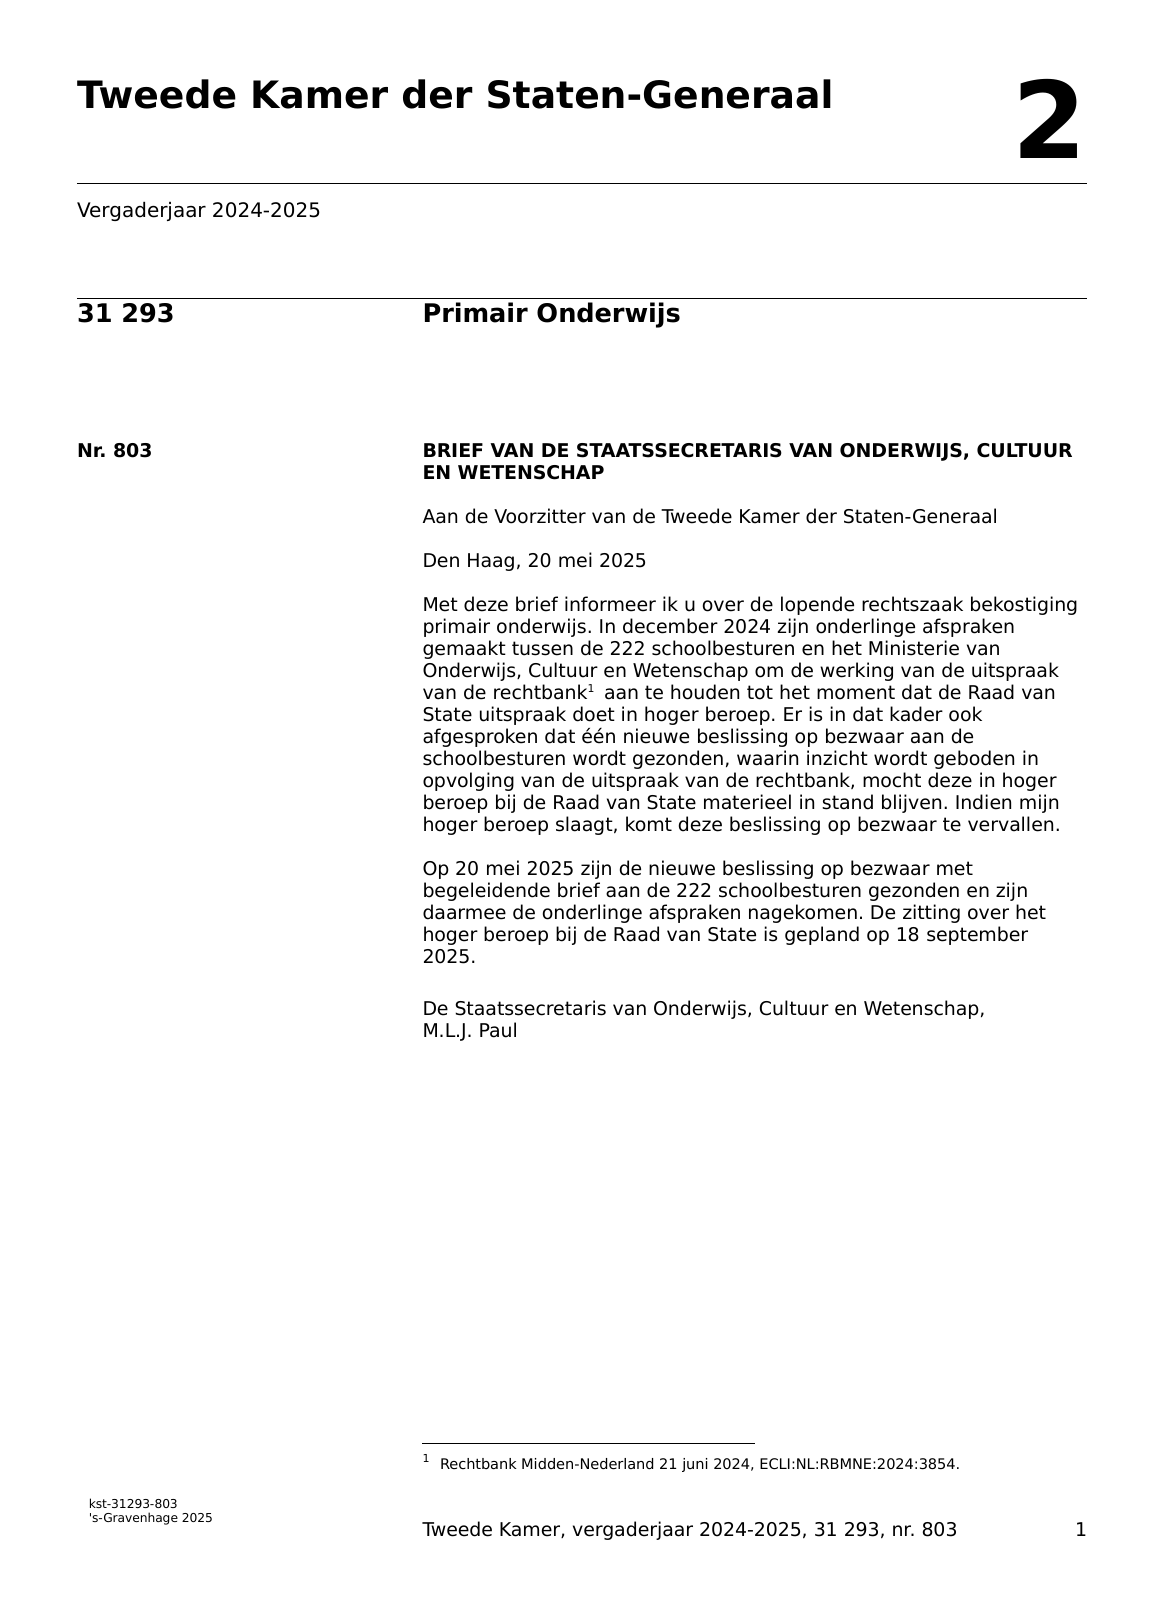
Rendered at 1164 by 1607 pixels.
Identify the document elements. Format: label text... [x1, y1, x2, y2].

text Met deze brief informeer ik u over de lopende rechtszaak bekostiging primair onderwijs. In december 2024 zijn onderlinge afspraken gemaakt tussen de 222 schoolbesturen en het Ministerie van Onderwijs, Cultuur en Wetenschap om de werking van de uitspraak van de rechtbank aan te houden tot het moment dat de Raad van State uitspraak doet in hoger beroep. Er is in dat kader ook afgesproken dat één nieuwe beslissing op bezwaar aan de schoolbesturen wordt gezonden, waarin inzicht wordt geboden in opvolging van de uitspraak van de rechtbank, mocht deze in hoger beroep bij de Raad van State materieel in stand blijven. Indien mijn hoger beroep slaagt, komt deze beslissing op bezwaar te vervallen. [422, 594, 1087, 836]
table_header 2 [886, 59, 1087, 183]
text Rechtbank Midden-Nederland 21 juni 2024, ECLI:NL:RBMNE:2024:3854. [422, 1452, 1087, 1474]
text kst-31293-803 [88, 1497, 323, 1511]
table_header Tweede Kamer der Staten-Generaal [77, 59, 886, 183]
text 's-Gravenhage 2025 [88, 1511, 323, 1525]
text Op 20 mei 2025 zijn de nieuwe beslissing op bezwaar met begeleidende brief aan de 222 schoolbesturen gezonden en zijn daarmee de onderlinge afspraken nagekomen. De zitting over het hoger beroep bij de Raad van State is gepland op 18 september 2025. [422, 858, 1087, 968]
subtitle Nr. 803 BRIEF VAN DE STAATSSECRETARIS VAN ONDERWIJS, CULTUUR EN WETENSCHAP [77, 440, 1087, 484]
table_cell Vergaderjaar 2024-2025 [77, 184, 1087, 298]
subtitle 31 293 Primair Onderwijs [77, 299, 1087, 329]
text De Staatssecretaris van Onderwijs, Cultuur en Wetenschap, M.L.J. Paul [422, 998, 1087, 1042]
text Den Haag, 20 mei 2025 [422, 550, 1087, 572]
text Aan de Voorzitter van de Tweede Kamer der Staten-Generaal [422, 506, 1087, 528]
